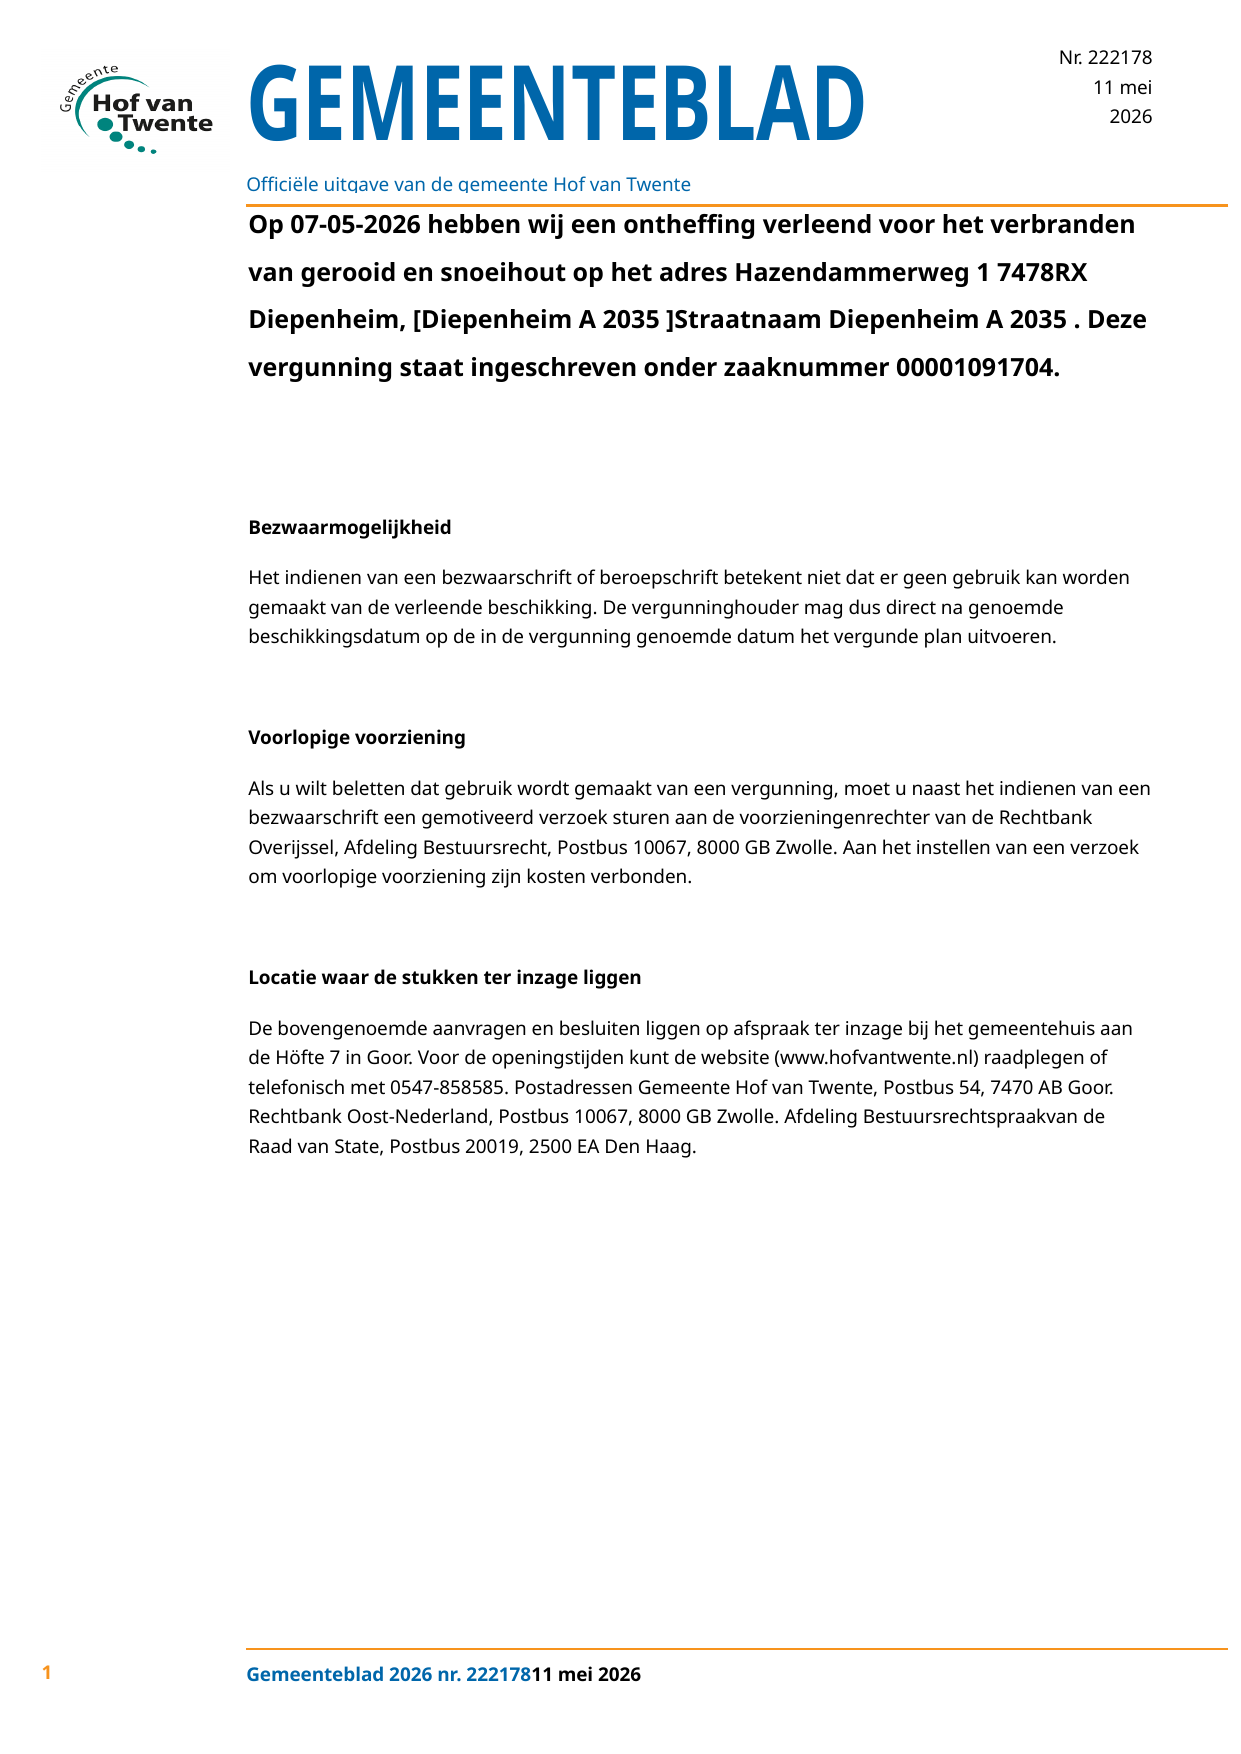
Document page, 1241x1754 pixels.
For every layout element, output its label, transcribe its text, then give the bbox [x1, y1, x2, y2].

text Op 07-05-2026 hebben wij een ontheffing verleend voor het verbranden van gerooid en snoeihout op het adres Hazendammerweg 1 7478RX Diepenheim, [Diepenheim A 2035 ]Straatnaam Diepenheim A 2035 . Deze vergunning staat ingeschreven onder zaaknummer 00001091704. [248, 207, 1152, 384]
text De bovengenoemde aanvragen en besluiten liggen op afspraak ter inzage bij het gemeentehuis aan de Höfte 7 in Goor. Voor de openingstijden kunt de website (www.hofvantwente.nl) raadplegen of telefonisch met 0547-858585. Postadressen Gemeente Hof van Twente, Postbus 54, 7470 AB Goor. Rechtbank Oost-Nederland, Postbus 10067, 8000 GB Zwolle. Afdeling Bestuursrechtspraakvan de Raad van State, Postbus 20019, 2500 EA Den Haag. [248, 1015, 1152, 1159]
text Locatie waar de stukken ter inzage liggen [248, 964, 1152, 990]
text Bezwaarmogelijkheid [248, 514, 1152, 540]
picture [41, 47, 231, 172]
text Het indienen van een bezwaarschrift of beroepschrift betekent niet dat er geen gebruik kan worden gemaakt van de verleende beschikking. De vergunninghouder mag dus direct na genoemde beschikkingsdatum op de in de vergunning genoemde datum het vergunde plan uitvoeren. [248, 564, 1152, 649]
text Als u wilt beletten dat gebruik wordt gemaakt van een vergunning, moet u naast het indienen van een bezwaarschrift een gemotiveerd verzoek sturen aan de voorzieningenrechter van de Rechtbank Overijssel, Afdeling Bestuursrecht, Postbus 10067, 8000 GB Zwolle. Aan het instellen van een verzoek om voorlopige voorziening zijn kosten verbonden. [248, 775, 1152, 889]
text Voorlopige voorziening [248, 724, 1152, 750]
